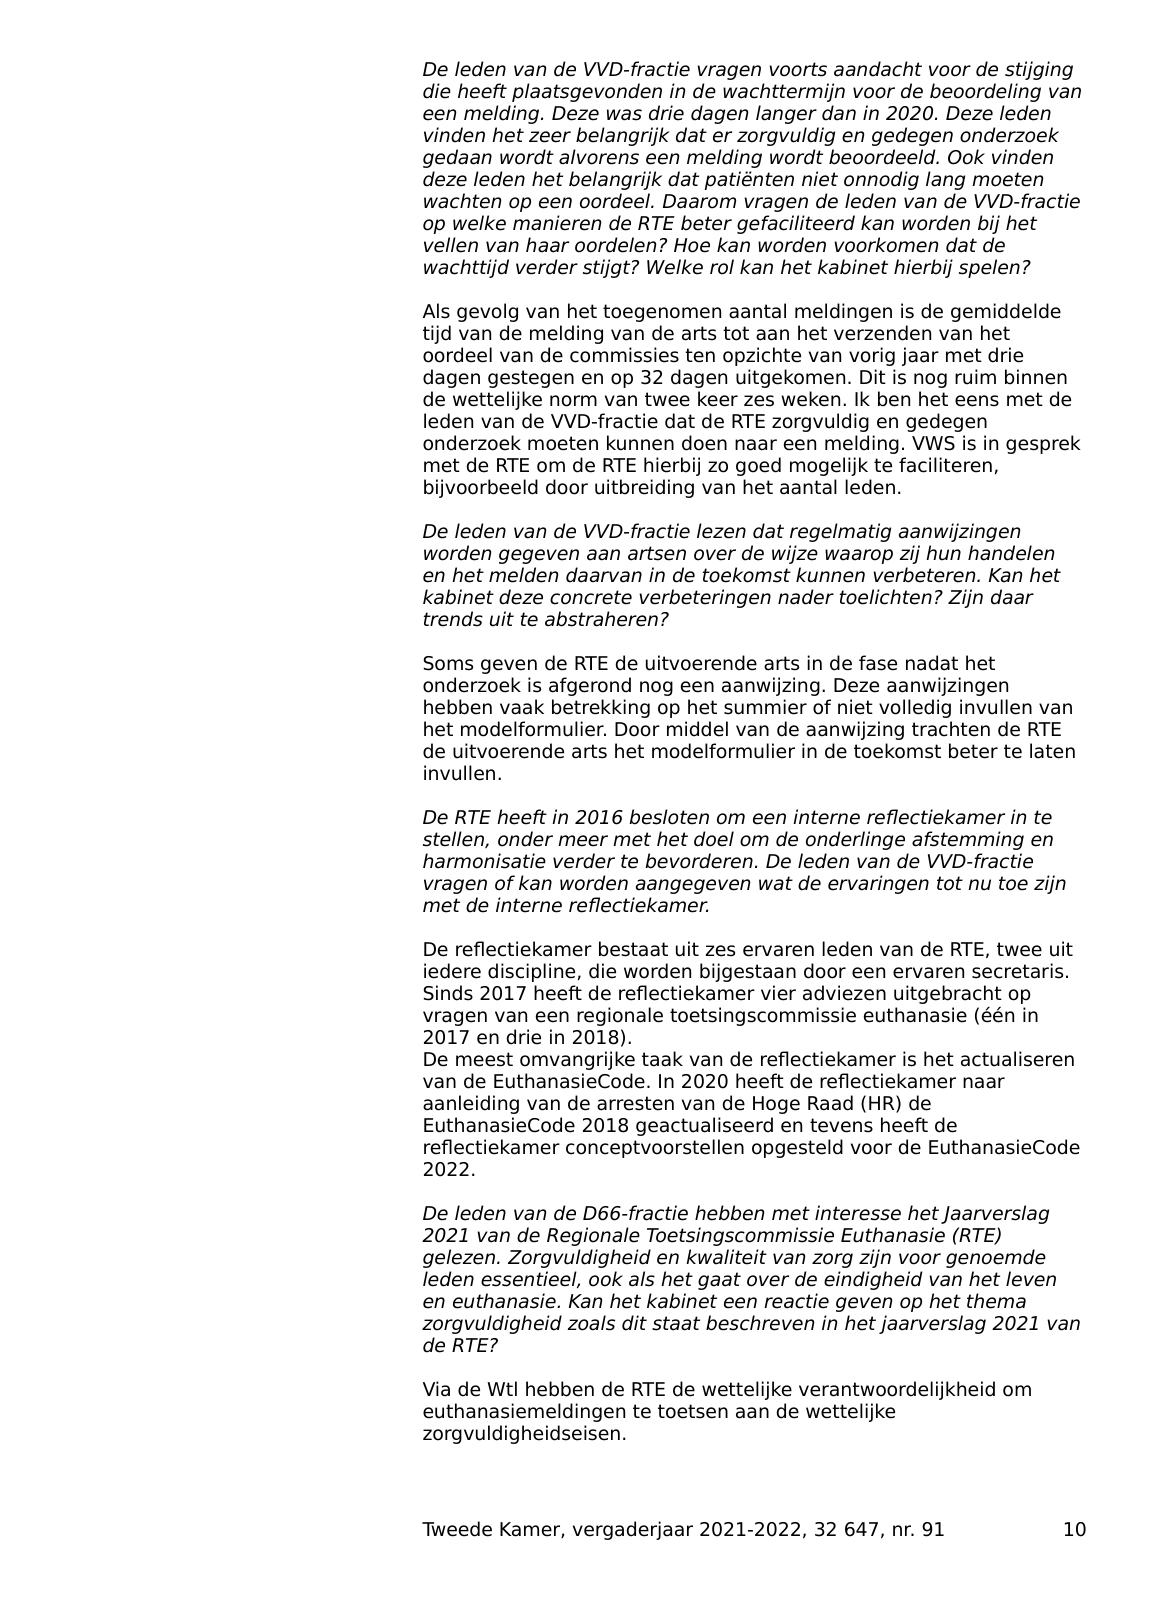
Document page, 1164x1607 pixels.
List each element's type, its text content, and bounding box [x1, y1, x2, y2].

text De leden van de D66-fractie hebben met interesse het Jaarverslag 2021 van de Regionale Toetsingscommissie Euthanasie (RTE) gelezen. Zorgvuldigheid en kwaliteit van zorg zijn voor genoemde leden essentieel, ook als het gaat over de eindigheid van het leven en euthanasie. Kan het kabinet een reactie geven op het thema zorgvuldigheid zoals dit staat beschreven in het jaarverslag 2021 van de RTE? [422, 1203, 1087, 1357]
text De RTE heeft in 2016 besloten om een interne reflectiekamer in te stellen, onder meer met het doel om de onderlinge afstemming en harmonisatie verder te bevorderen. De leden van de VVD-fractie vragen of kan worden aangegeven wat de ervaringen tot nu toe zijn met de interne reflectiekamer. [422, 807, 1087, 917]
text De reflectiekamer bestaat uit zes ervaren leden van de RTE, twee uit iedere discipline, die worden bijgestaan door een ervaren secretaris. Sinds 2017 heeft de reflectiekamer vier adviezen uitgebracht op vragen van een regionale toetsingscommissie euthanasie (één in 2017 en drie in 2018). [422, 939, 1087, 1049]
text Soms geven de RTE de uitvoerende arts in de fase nadat het onderzoek is afgerond nog een aanwijzing. Deze aanwijzingen hebben vaak betrekking op het summier of niet volledig invullen van het modelformulier. Door middel van de aanwijzing trachten de RTE de uitvoerende arts het modelformulier in de toekomst beter te laten invullen. [422, 653, 1087, 785]
text De leden van de VVD-fractie lezen dat regelmatig aanwijzingen worden gegeven aan artsen over de wijze waarop zij hun handelen en het melden daarvan in de toekomst kunnen verbeteren. Kan het kabinet deze concrete verbeteringen nader toelichten? Zijn daar trends uit te abstraheren? [422, 521, 1087, 631]
text Via de Wtl hebben de RTE de wettelijke verantwoordelijkheid om euthanasiemeldingen te toetsen aan de wettelijke zorgvuldigheidseisen. [422, 1379, 1087, 1445]
text De leden van de VVD-fractie vragen voorts aandacht voor de stijging die heeft plaatsgevonden in de wachttermijn voor de beoordeling van een melding. Deze was drie dagen langer dan in 2020. Deze leden vinden het zeer belangrijk dat er zorgvuldig en gedegen onderzoek gedaan wordt alvorens een melding wordt beoordeeld. Ook vinden deze leden het belangrijk dat patiënten niet onnodig lang moeten wachten op een oordeel. Daarom vragen de leden van de VVD-fractie op welke manieren de RTE beter gefaciliteerd kan worden bij het vellen van haar oordelen? Hoe kan worden voorkomen dat de wachttijd verder stijgt? Welke rol kan het kabinet hierbij spelen? [422, 59, 1087, 279]
text De meest omvangrijke taak van de reflectiekamer is het actualiseren van de EuthanasieCode. In 2020 heeft de reflectiekamer naar aanleiding van de arresten van de Hoge Raad (HR) de EuthanasieCode 2018 geactualiseerd en tevens heeft de reflectiekamer conceptvoorstellen opgesteld voor de EuthanasieCode 2022. [422, 1049, 1087, 1181]
text Als gevolg van het toegenomen aantal meldingen is de gemiddelde tijd van de melding van de arts tot aan het verzenden van het oordeel van de commissies ten opzichte van vorig jaar met drie dagen gestegen en op 32 dagen uitgekomen. Dit is nog ruim binnen de wettelijke norm van twee keer zes weken. Ik ben het eens met de leden van de VVD-fractie dat de RTE zorgvuldig en gedegen onderzoek moeten kunnen doen naar een melding. VWS is in gesprek met de RTE om de RTE hierbij zo goed mogelijk te faciliteren, bijvoorbeeld door uitbreiding van het aantal leden. [422, 301, 1087, 499]
